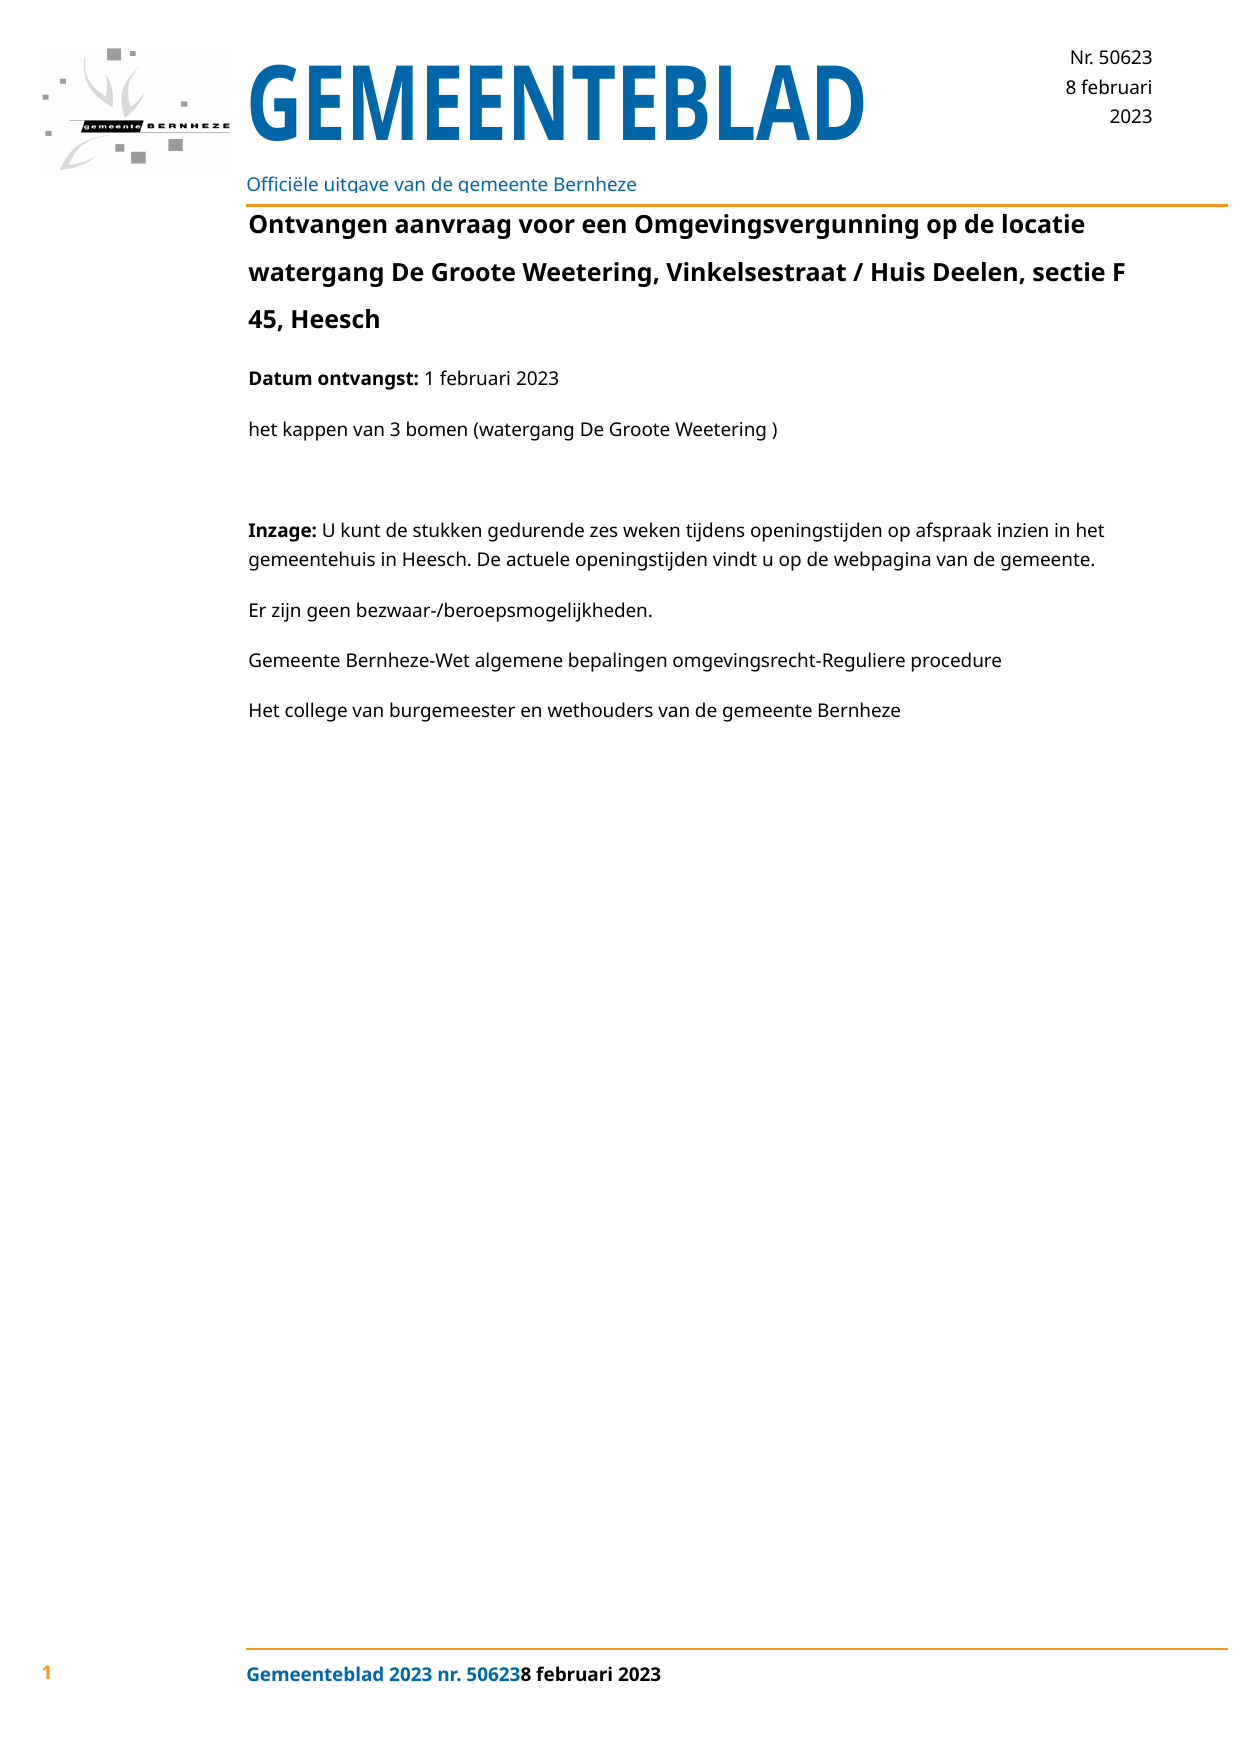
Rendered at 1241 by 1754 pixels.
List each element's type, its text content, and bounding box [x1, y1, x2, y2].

picture [41, 47, 231, 172]
text Inzage: U kunt de stukken gedurende zes weken tijdens openingstijden op afspraak inzien in het gemeentehuis in Heesch. De actuele openingstijden vindt u op de webpagina van de gemeente. [248, 517, 1152, 572]
text Ontvangen aanvraag voor een Omgevingsvergunning op de locatie watergang De Groote Weetering, Vinkelsestraat / Huis Deelen, sectie F 45, Heesch [248, 207, 1152, 336]
text Er zijn geen bezwaar-/beroepsmogelijkheden. [248, 597, 1152, 622]
text Gemeente Bernheze-Wet algemene bepalingen omgevingsrecht-Reguliere procedure [248, 647, 1152, 673]
text het kappen van 3 bomen (watergang De Groote Weetering ) [248, 416, 1152, 442]
text Het college van burgemeester en wethouders van de gemeente Bernheze [248, 698, 1152, 723]
text Datum ontvangst: 1 februari 2023 [248, 366, 1152, 391]
